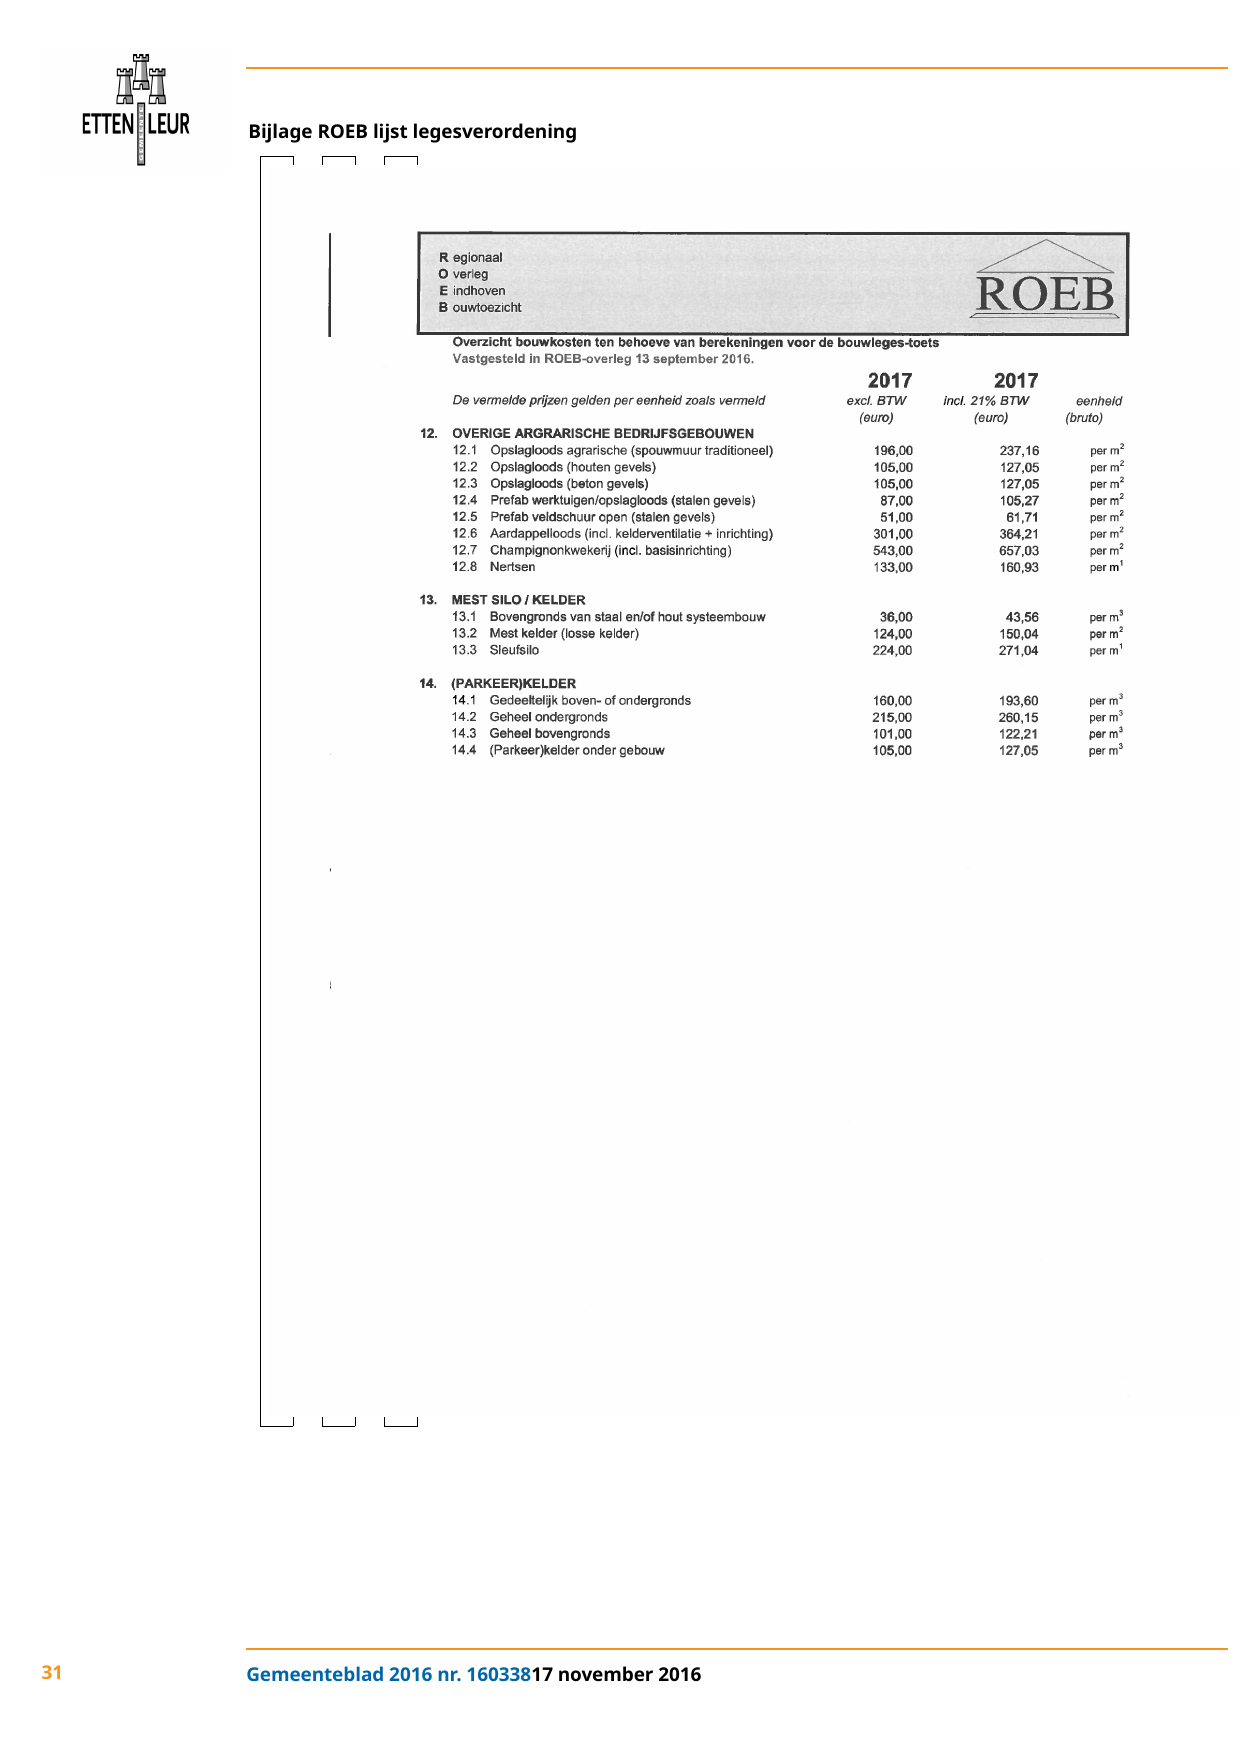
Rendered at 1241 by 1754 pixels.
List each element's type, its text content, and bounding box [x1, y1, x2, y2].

text Bijlage ROEB lijst legesverordening [248, 116, 1152, 144]
picture [268, 165, 1240, 1417]
picture [41, 47, 231, 172]
